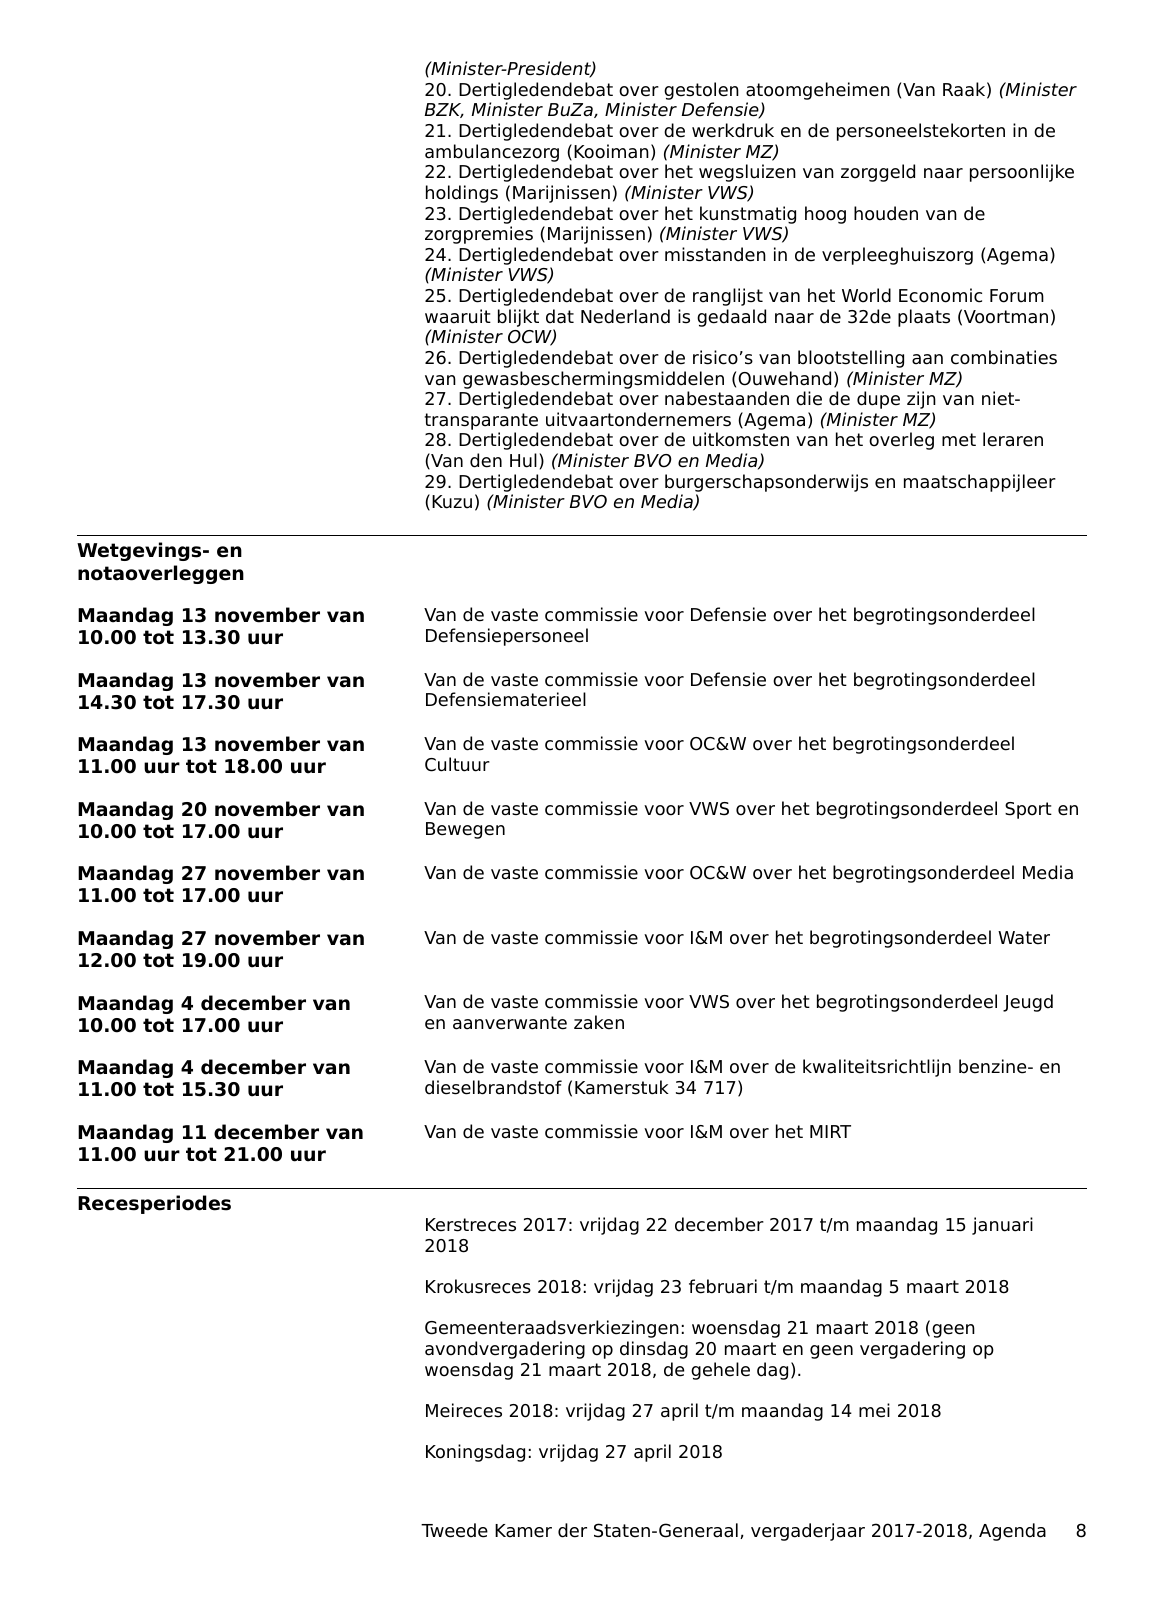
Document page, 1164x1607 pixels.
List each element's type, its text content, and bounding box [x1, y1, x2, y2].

table_cell Van de vaste commissie voor OC&W over het begrotingsonderdeel Cultuur [418, 734, 1087, 778]
table_cell [401, 1380, 418, 1401]
table_cell [418, 1298, 1087, 1318]
table_cell [401, 907, 418, 928]
table_cell [401, 1442, 418, 1463]
table_cell [401, 1256, 418, 1277]
table_cell [418, 1101, 1087, 1122]
table_cell Maandag 13 november van 14.30 tot 17.30 uur [77, 670, 401, 713]
table_cell Krokusreces 2018: vrijdag 23 februari t/m maandag 5 maart 2018 [418, 1277, 1087, 1298]
table_cell [77, 389, 401, 430]
table_cell [418, 907, 1087, 928]
table_cell [401, 928, 418, 972]
table_header Recesperiodes [77, 1189, 401, 1215]
table_cell [77, 1036, 401, 1057]
table_cell Meireces 2018: vrijdag 27 april t/m maandag 14 mei 2018 [418, 1401, 1087, 1421]
table_cell [401, 1057, 418, 1101]
table_cell [77, 649, 401, 669]
table_cell 20. Dertigledendebat over gestolen atoomgeheimen (Van Raak) (Minister BZK, Minister BuZa, Minister Defensie) [418, 80, 1087, 121]
table_cell [77, 80, 401, 121]
table_cell [401, 649, 418, 669]
table_cell [77, 1277, 401, 1298]
table_cell 24. Dertigledendebat over misstanden in de verpleeghuiszorg (Agema) (Minister VWS) [418, 245, 1087, 286]
table_cell 27. Dertigledendebat over nabestaanden die de dupe zijn van niet-transparante uitvaartondernemers (Agema) (Minister MZ) [418, 389, 1087, 430]
table_cell [418, 649, 1087, 669]
table_cell [77, 1442, 401, 1463]
table_cell [401, 670, 418, 713]
table_cell [401, 993, 418, 1036]
table_cell [401, 1318, 418, 1380]
table_cell 22. Dertigledendebat over het wegsluizen van zorggeld naar persoonlijke holdings (Marijnissen) (Minister VWS) [418, 162, 1087, 203]
table_cell 23. Dertigledendebat over het kunstmatig hoog houden van de zorgpremies (Marijnissen) (Minister VWS) [418, 204, 1087, 245]
table_cell [77, 1256, 401, 1277]
table_cell [418, 1256, 1087, 1277]
table_cell Maandag 27 november van 12.00 tot 19.00 uur [77, 928, 401, 972]
table_cell [77, 1421, 401, 1442]
table_cell [77, 1215, 401, 1256]
table_cell [401, 734, 418, 778]
table_header [418, 536, 1087, 584]
table_cell Maandag 11 december van 11.00 uur tot 21.00 uur [77, 1122, 401, 1166]
table_cell [401, 389, 418, 430]
table_cell (Minister-President) [418, 59, 1087, 80]
table_cell Van de vaste commissie voor OC&W over het begrotingsonderdeel Media [418, 863, 1087, 907]
table_cell [77, 121, 401, 162]
table_cell [401, 799, 418, 843]
table_cell Maandag 4 december van 10.00 tot 17.00 uur [77, 993, 401, 1036]
table_cell [77, 714, 401, 734]
table_cell [77, 1101, 401, 1122]
table_cell Maandag 27 november van 11.00 tot 17.00 uur [77, 863, 401, 907]
table_cell [418, 778, 1087, 799]
table_cell Van de vaste commissie voor VWS over het begrotingsonderdeel Sport en Bewegen [418, 799, 1087, 843]
table_cell [77, 1401, 401, 1421]
table_cell Maandag 4 december van 11.00 tot 15.30 uur [77, 1057, 401, 1101]
table_cell [401, 605, 418, 649]
table_cell [77, 843, 401, 863]
table_cell Gemeenteraadsverkiezingen: woensdag 21 maart 2018 (geen avondvergadering op dinsdag 20 maart en geen vergadering op woensdag 21 maart 2018, de gehele dag). [418, 1318, 1087, 1380]
table_cell Van de vaste commissie voor Defensie over het begrotingsonderdeel Defensiepersoneel [418, 605, 1087, 649]
table_cell [401, 245, 418, 286]
table_cell Maandag 13 november van 10.00 tot 13.30 uur [77, 605, 401, 649]
table_cell [401, 59, 418, 80]
table_cell [401, 121, 418, 162]
table_cell [401, 80, 418, 121]
table_cell [77, 1380, 401, 1401]
table_cell [77, 348, 401, 389]
table_cell Kerstreces 2017: vrijdag 22 december 2017 t/m maandag 15 januari 2018 [418, 1215, 1087, 1256]
table_cell [401, 348, 418, 389]
table_cell [77, 286, 401, 348]
table_cell [418, 1421, 1087, 1442]
table_cell 21. Dertigledendebat over de werkdruk en de personeelstekorten in de ambulancezorg (Kooiman) (Minister MZ) [418, 121, 1087, 162]
table_cell [401, 162, 418, 203]
table_cell [77, 204, 401, 245]
table_cell [77, 584, 401, 605]
table_header [418, 1189, 1087, 1215]
table_cell [401, 863, 418, 907]
table_header Wetgevings- en notaoverleggen [77, 536, 401, 584]
table_cell [401, 1122, 418, 1166]
table_cell [401, 1215, 418, 1256]
table_cell [418, 972, 1087, 992]
table_cell [77, 1318, 401, 1380]
table_cell [418, 843, 1087, 863]
table_cell [401, 1277, 418, 1298]
table_cell [77, 972, 401, 992]
table_cell [77, 430, 401, 472]
table_cell [401, 286, 418, 348]
table_cell [77, 162, 401, 203]
table_cell [401, 1298, 418, 1318]
table_cell [77, 1298, 401, 1318]
table_cell [401, 1101, 418, 1122]
table_cell Van de vaste commissie voor I&M over het begrotingsonderdeel Water [418, 928, 1087, 972]
table_cell Van de vaste commissie voor Defensie over het begrotingsonderdeel Defensiematerieel [418, 670, 1087, 713]
table_cell Maandag 13 november van 11.00 uur tot 18.00 uur [77, 734, 401, 778]
table_cell [418, 584, 1087, 605]
table_header [401, 536, 418, 584]
table_cell Van de vaste commissie voor VWS over het begrotingsonderdeel Jeugd en aanverwante zaken [418, 993, 1087, 1036]
table_cell [401, 714, 418, 734]
table_cell Maandag 20 november van 10.00 tot 17.00 uur [77, 799, 401, 843]
table_cell [77, 472, 401, 513]
table_cell Koningsdag: vrijdag 27 april 2018 [418, 1442, 1087, 1463]
table_cell [77, 245, 401, 286]
table_cell [401, 843, 418, 863]
table_cell [401, 1421, 418, 1442]
table_cell [401, 584, 418, 605]
table_cell [418, 714, 1087, 734]
table_cell [401, 972, 418, 992]
table_cell [401, 1401, 418, 1421]
table_cell [77, 907, 401, 928]
table_cell 29. Dertigledendebat over burgerschapsonderwijs en maatschappijleer (Kuzu) (Minister BVO en Media) [418, 472, 1087, 513]
table_cell 25. Dertigledendebat over de ranglijst van het World Economic Forum waaruit blijkt dat Nederland is gedaald naar de 32de plaats (Voortman) (Minister OCW) [418, 286, 1087, 348]
table_cell Van de vaste commissie voor I&M over het MIRT [418, 1122, 1087, 1166]
table_cell 28. Dertigledendebat over de uitkomsten van het overleg met leraren (Van den Hul) (Minister BVO en Media) [418, 430, 1087, 472]
table_cell [401, 472, 418, 513]
table_cell [401, 430, 418, 472]
table_cell [418, 1380, 1087, 1401]
table_cell [418, 1036, 1087, 1057]
table_cell [77, 778, 401, 799]
table_cell 26. Dertigledendebat over de risico’s van blootstelling aan combinaties van gewasbeschermingsmiddelen (Ouwehand) (Minister MZ) [418, 348, 1087, 389]
table_cell [401, 204, 418, 245]
table_cell [401, 1036, 418, 1057]
table_cell [77, 59, 401, 80]
table_header [401, 1189, 418, 1215]
table_cell Van de vaste commissie voor I&M over de kwaliteitsrichtlijn benzine- en dieselbrandstof (Kamerstuk 34 717) [418, 1057, 1087, 1101]
table_cell [401, 778, 418, 799]
